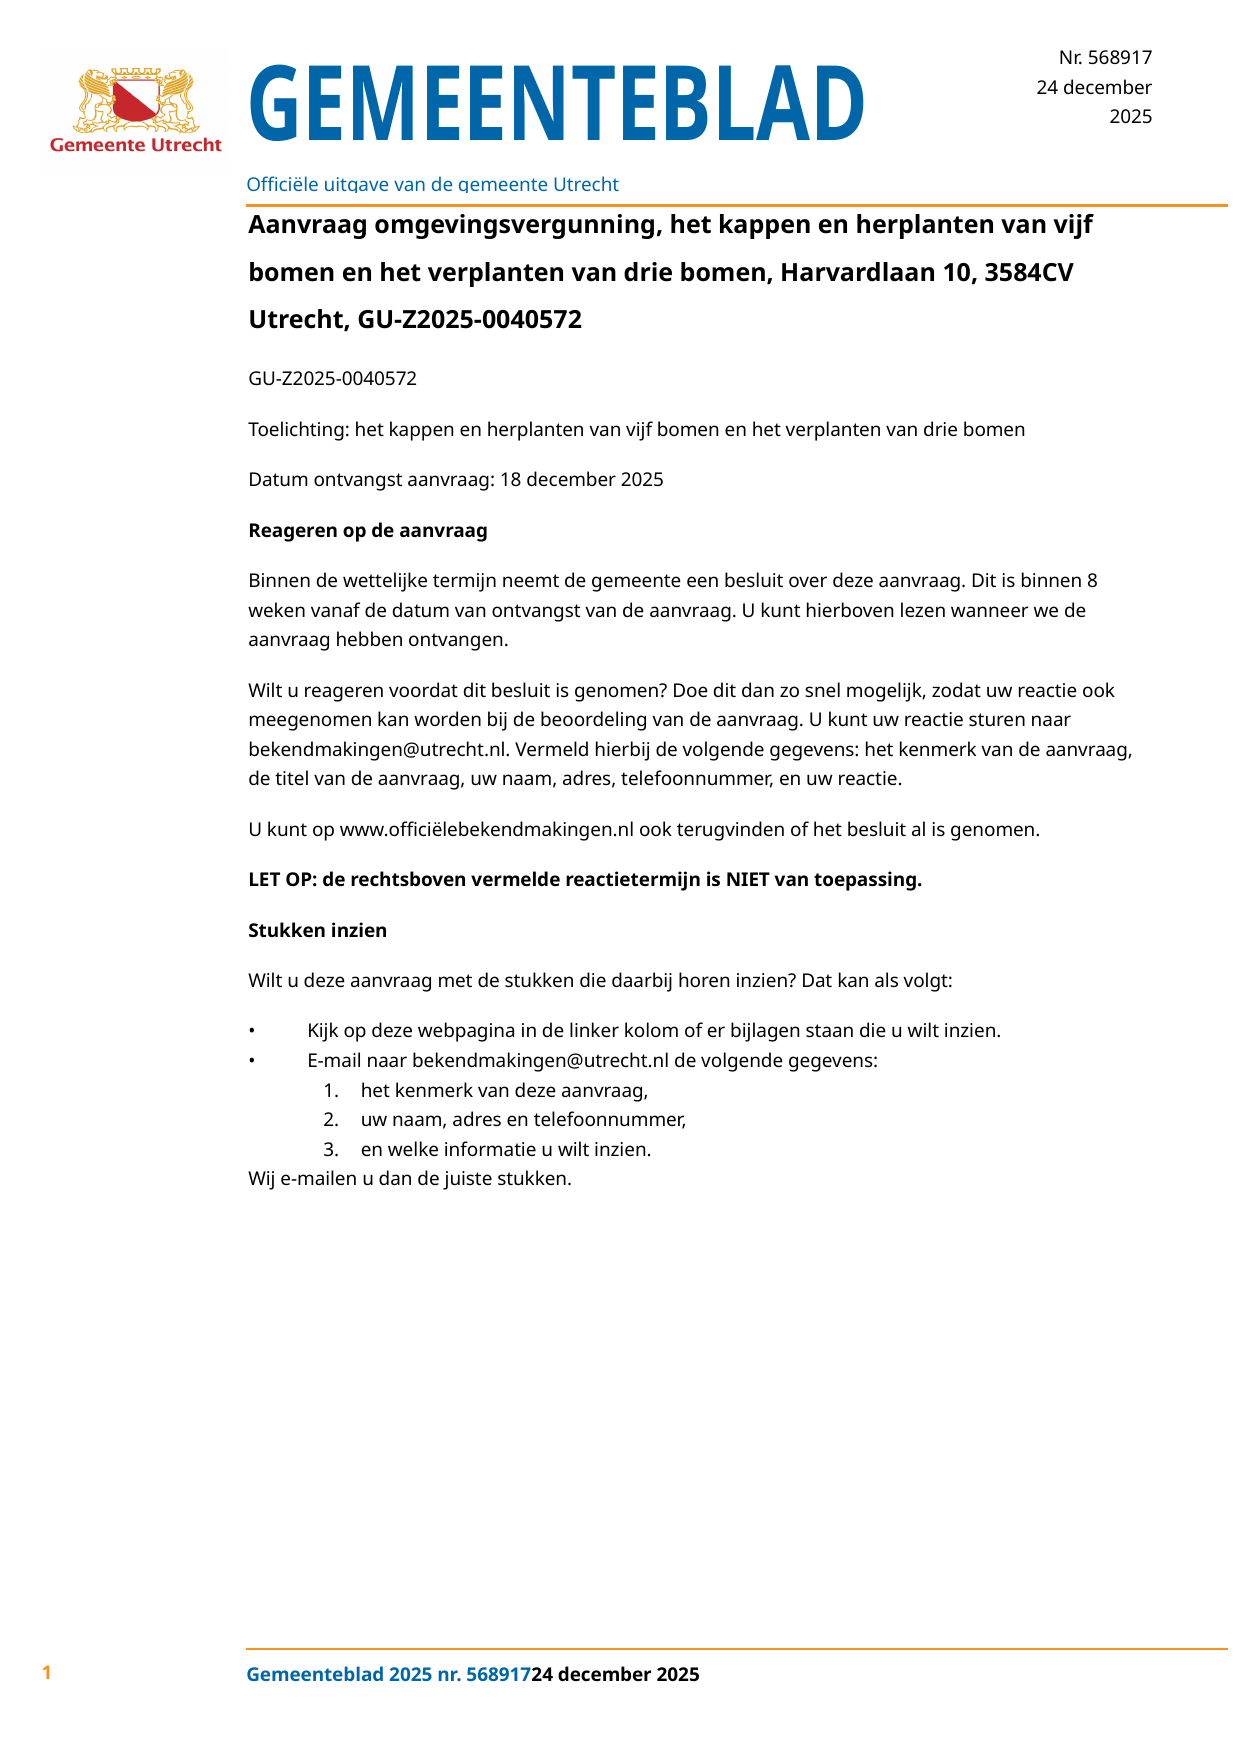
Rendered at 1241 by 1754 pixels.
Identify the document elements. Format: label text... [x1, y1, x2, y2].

text Toelichting: het kappen en herplanten van vijf bomen en het verplanten van drie bomen [248, 416, 1152, 442]
list het kenmerk van deze aanvraag, [323, 1077, 1152, 1102]
text Binnen de wettelijke termijn neemt de gemeente een besluit over deze aanvraag. Dit is binnen 8 weken vanaf de datum van ontvangst van de aanvraag. U kunt hierboven lezen wanneer we de aanvraag hebben ontvangen. [248, 567, 1152, 652]
text Wij e-mailen u dan de juiste stukken. [248, 1166, 1152, 1191]
list E-mail naar bekendmakingen@utrecht.nl de volgende gegevens: [248, 1047, 1152, 1073]
text Datum ontvangst aanvraag: 18 december 2025 [248, 466, 1152, 492]
text LET OP: de rechtsboven vermelde reactietermijn is NIET van toepassing. [248, 866, 1152, 892]
text U kunt op www.officiëlebekendmakingen.nl ook terugvinden of het besluit al is genomen. [248, 816, 1152, 842]
list Kijk op deze webpagina in de linker kolom of er bijlagen staan die u wilt inzien. [248, 1018, 1152, 1043]
text Reageren op de aanvraag [248, 517, 1152, 542]
text Aanvraag omgevingsvergunning, het kappen en herplanten van vijf bomen en het verplanten van drie bomen, Harvardlaan 10, 3584CV Utrecht, GU-Z2025-0040572 [248, 207, 1152, 336]
list en welke informatie u wilt inzien. [323, 1136, 1152, 1162]
text Wilt u reageren voordat dit besluit is genomen? Doe dit dan zo snel mogelijk, zodat uw reactie ook meegenomen kan worden bij de beoordeling van de aanvraag. U kunt uw reactie sturen naar bekendmakingen@utrecht.nl. Vermeld hierbij de volgende gegevens: het kenmerk van de aanvraag, de titel van de aanvraag, uw naam, adres, telefoonnummer, en uw reactie. [248, 677, 1152, 791]
list uw naam, adres en telefoonnummer, [323, 1106, 1152, 1132]
text Wilt u deze aanvraag met de stukken die daarbij horen inzien? Dat kan als volgt: [248, 967, 1152, 993]
text Stukken inzien [248, 917, 1152, 942]
text GU-Z2025-0040572 [248, 366, 1152, 391]
picture [41, 47, 231, 172]
